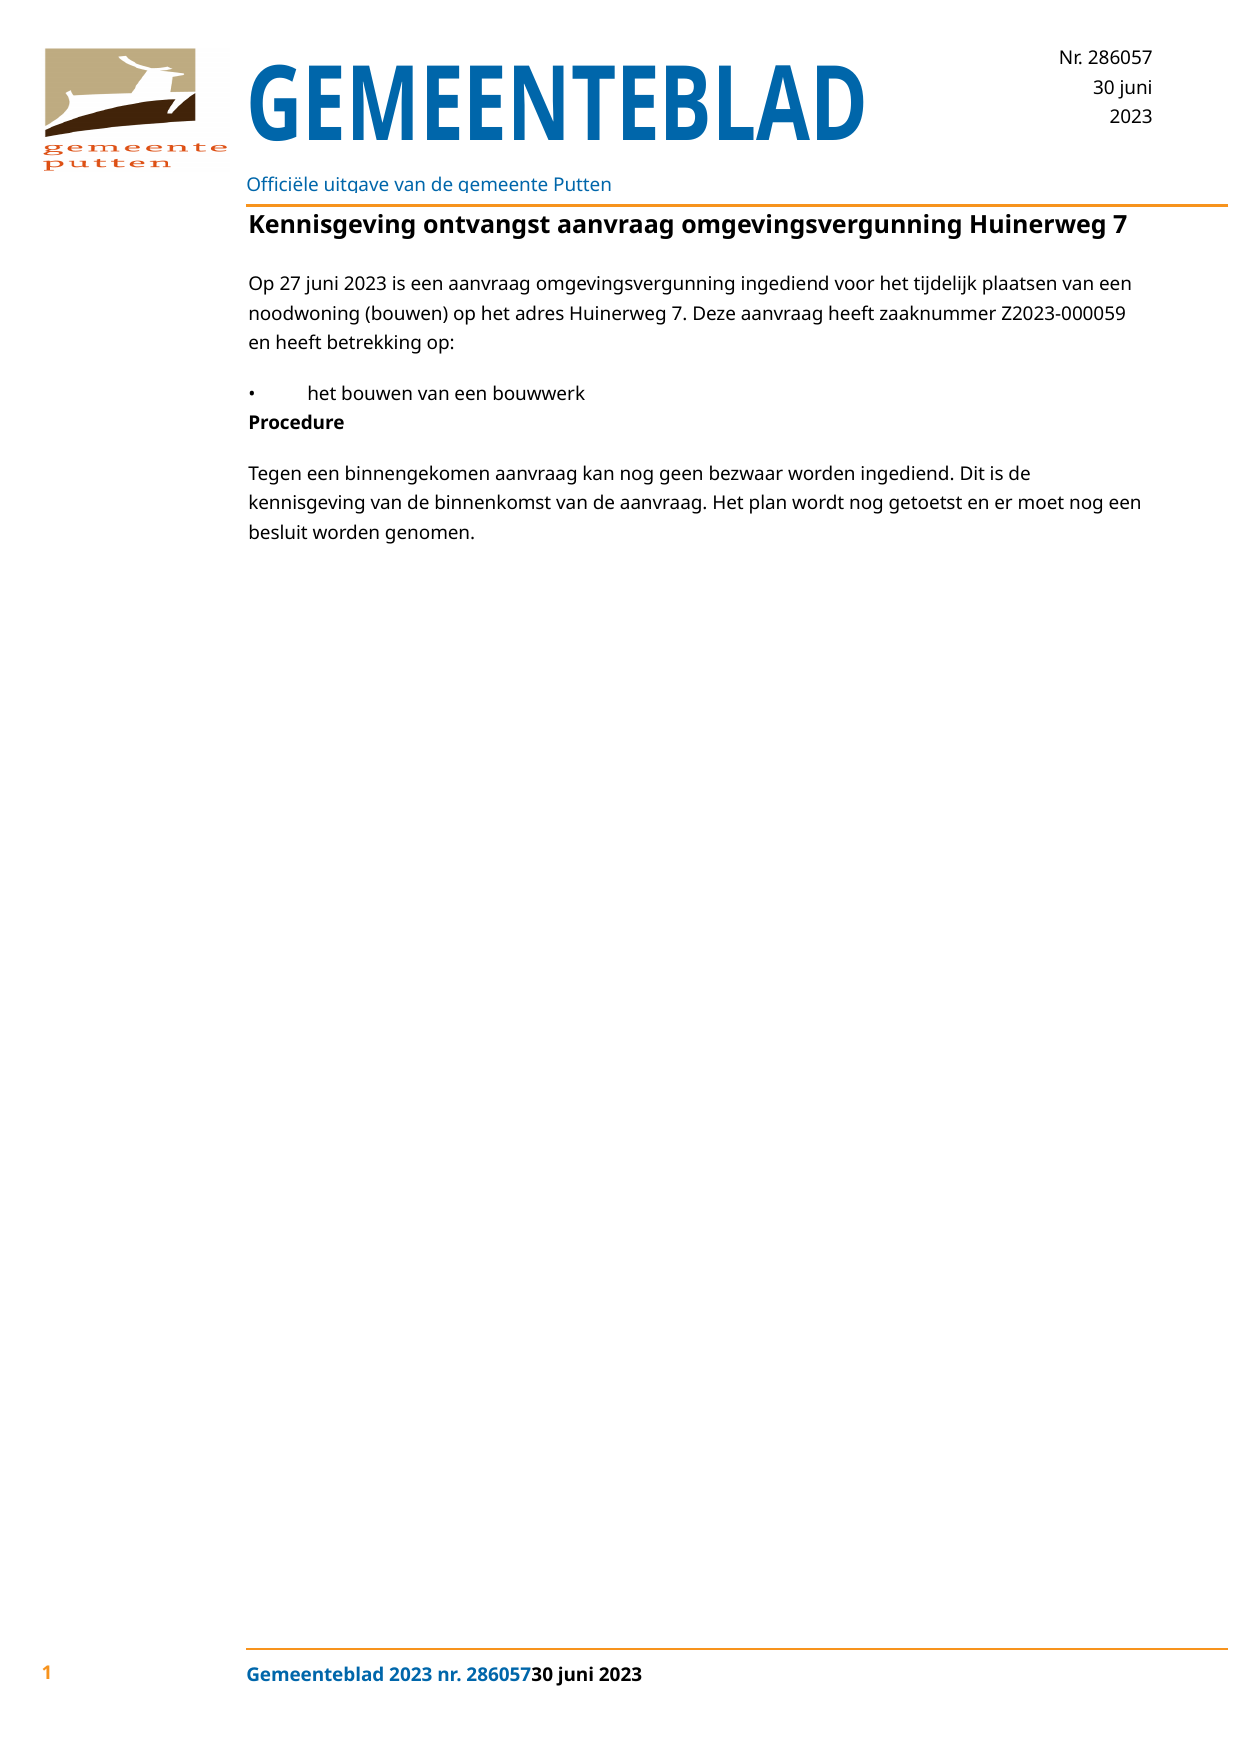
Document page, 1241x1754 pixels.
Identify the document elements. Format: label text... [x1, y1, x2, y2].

text Op 27 juni 2023 is een aanvraag omgevingsvergunning ingediend voor het tijdelijk plaatsen van een noodwoning (bouwen) op het adres Huinerweg 7. Deze aanvraag heeft zaaknummer Z2023-000059 en heeft betrekking op: [248, 270, 1152, 355]
list het bouwen van een bouwwerk [248, 380, 1152, 406]
picture [41, 47, 231, 172]
text Procedure [248, 409, 1152, 435]
text Kennisgeving ontvangst aanvraag omgevingsvergunning Huinerweg 7 [248, 207, 1152, 241]
text Tegen een binnengekomen aanvraag kan nog geen bezwaar worden ingediend. Dit is de kennisgeving van de binnenkomst van de aanvraag. Het plan wordt nog getoetst en er moet nog een besluit worden genomen. [248, 460, 1152, 545]
